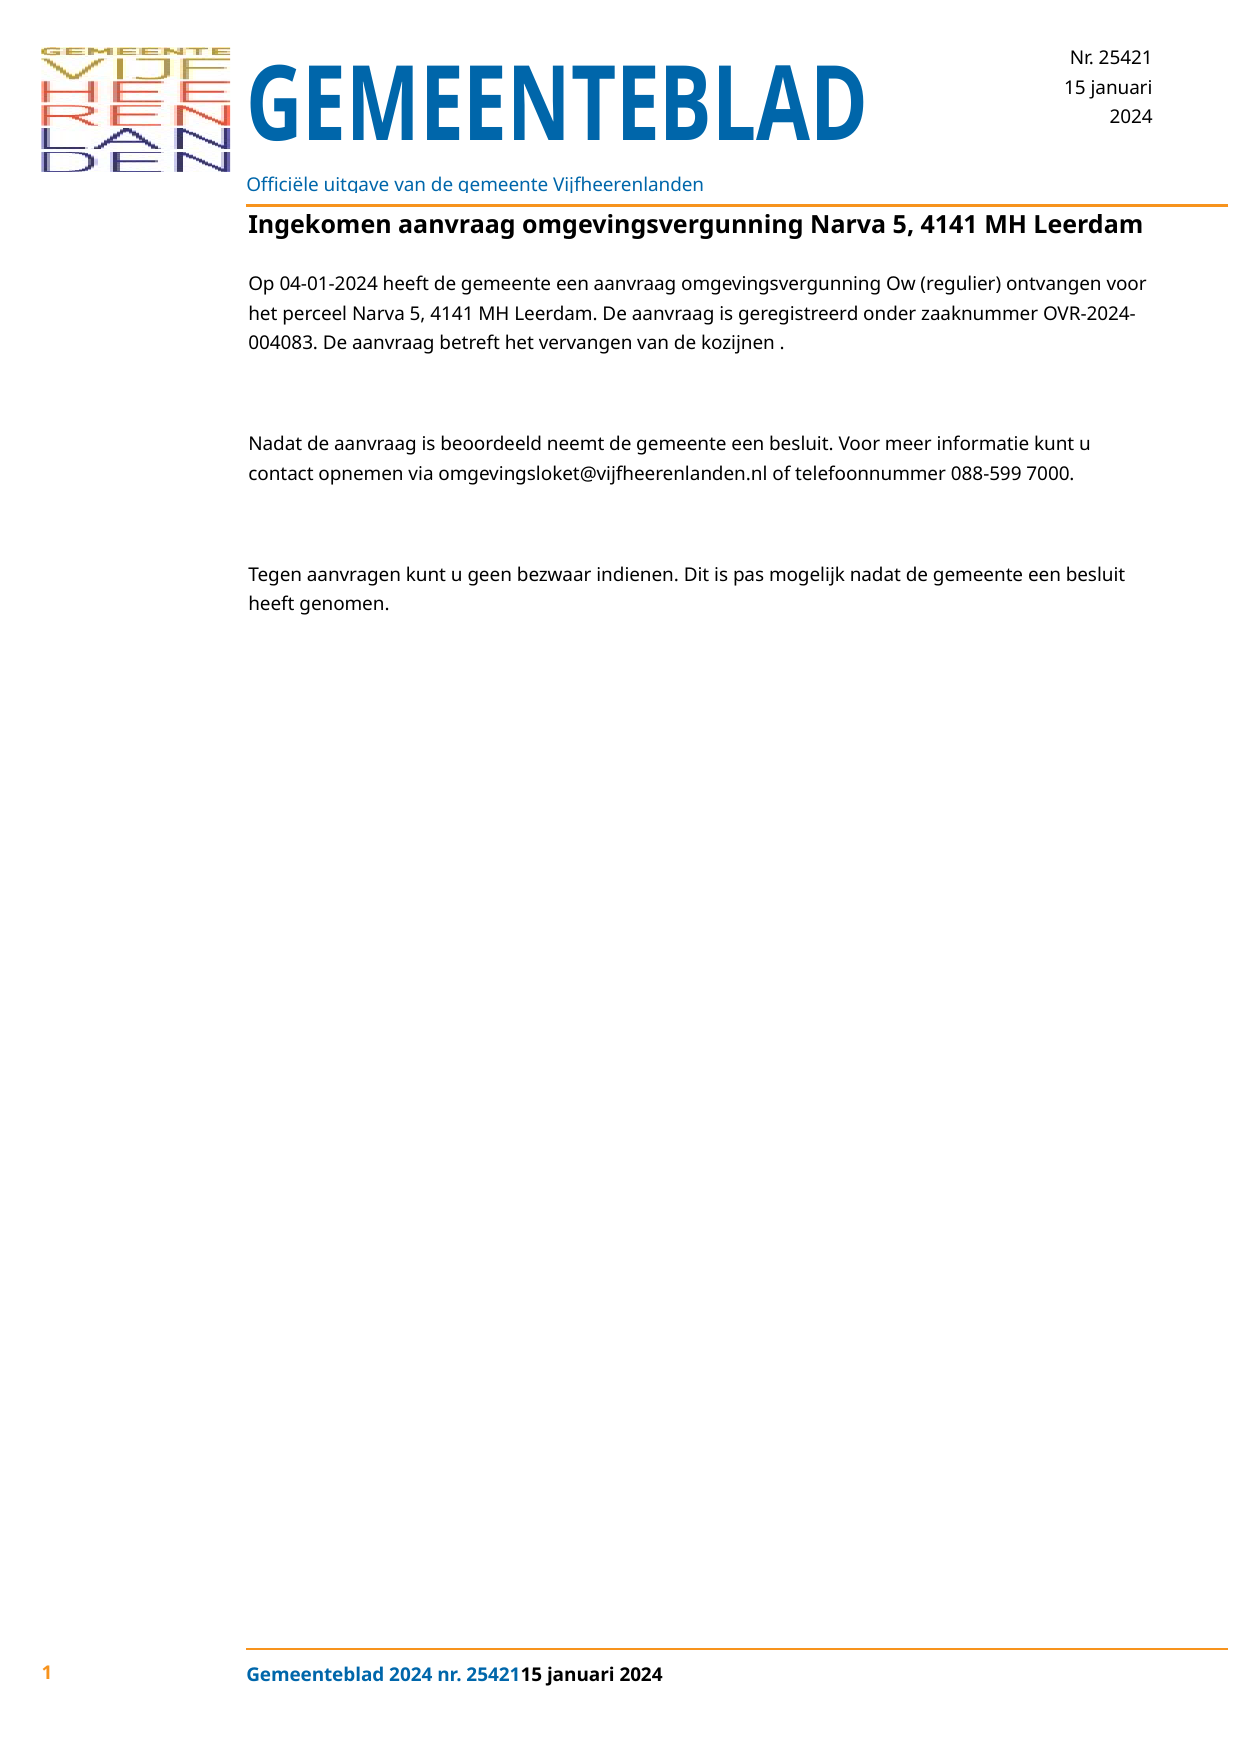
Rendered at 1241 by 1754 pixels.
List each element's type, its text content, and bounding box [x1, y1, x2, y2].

text Tegen aanvragen kunt u geen bezwaar indienen. Dit is pas mogelijk nadat de gemeente een besluit heeft genomen. [248, 561, 1152, 616]
text Ingekomen aanvraag omgevingsvergunning Narva 5, 4141 MH Leerdam [248, 207, 1152, 241]
text Op 04-01-2024 heeft de gemeente een aanvraag omgevingsvergunning Ow (regulier) ontvangen voor het perceel Narva 5, 4141 MH Leerdam. De aanvraag is geregistreerd onder zaaknummer OVR-2024-004083. De aanvraag betreft het vervangen van de kozijnen . [248, 270, 1152, 355]
text Nadat de aanvraag is beoordeeld neemt de gemeente een besluit. Voor meer informatie kunt u contact opnemen via omgevingsloket@vijfheerenlanden.nl of telefoonnummer 088-599 7000. [248, 430, 1152, 486]
picture [41, 47, 231, 172]
